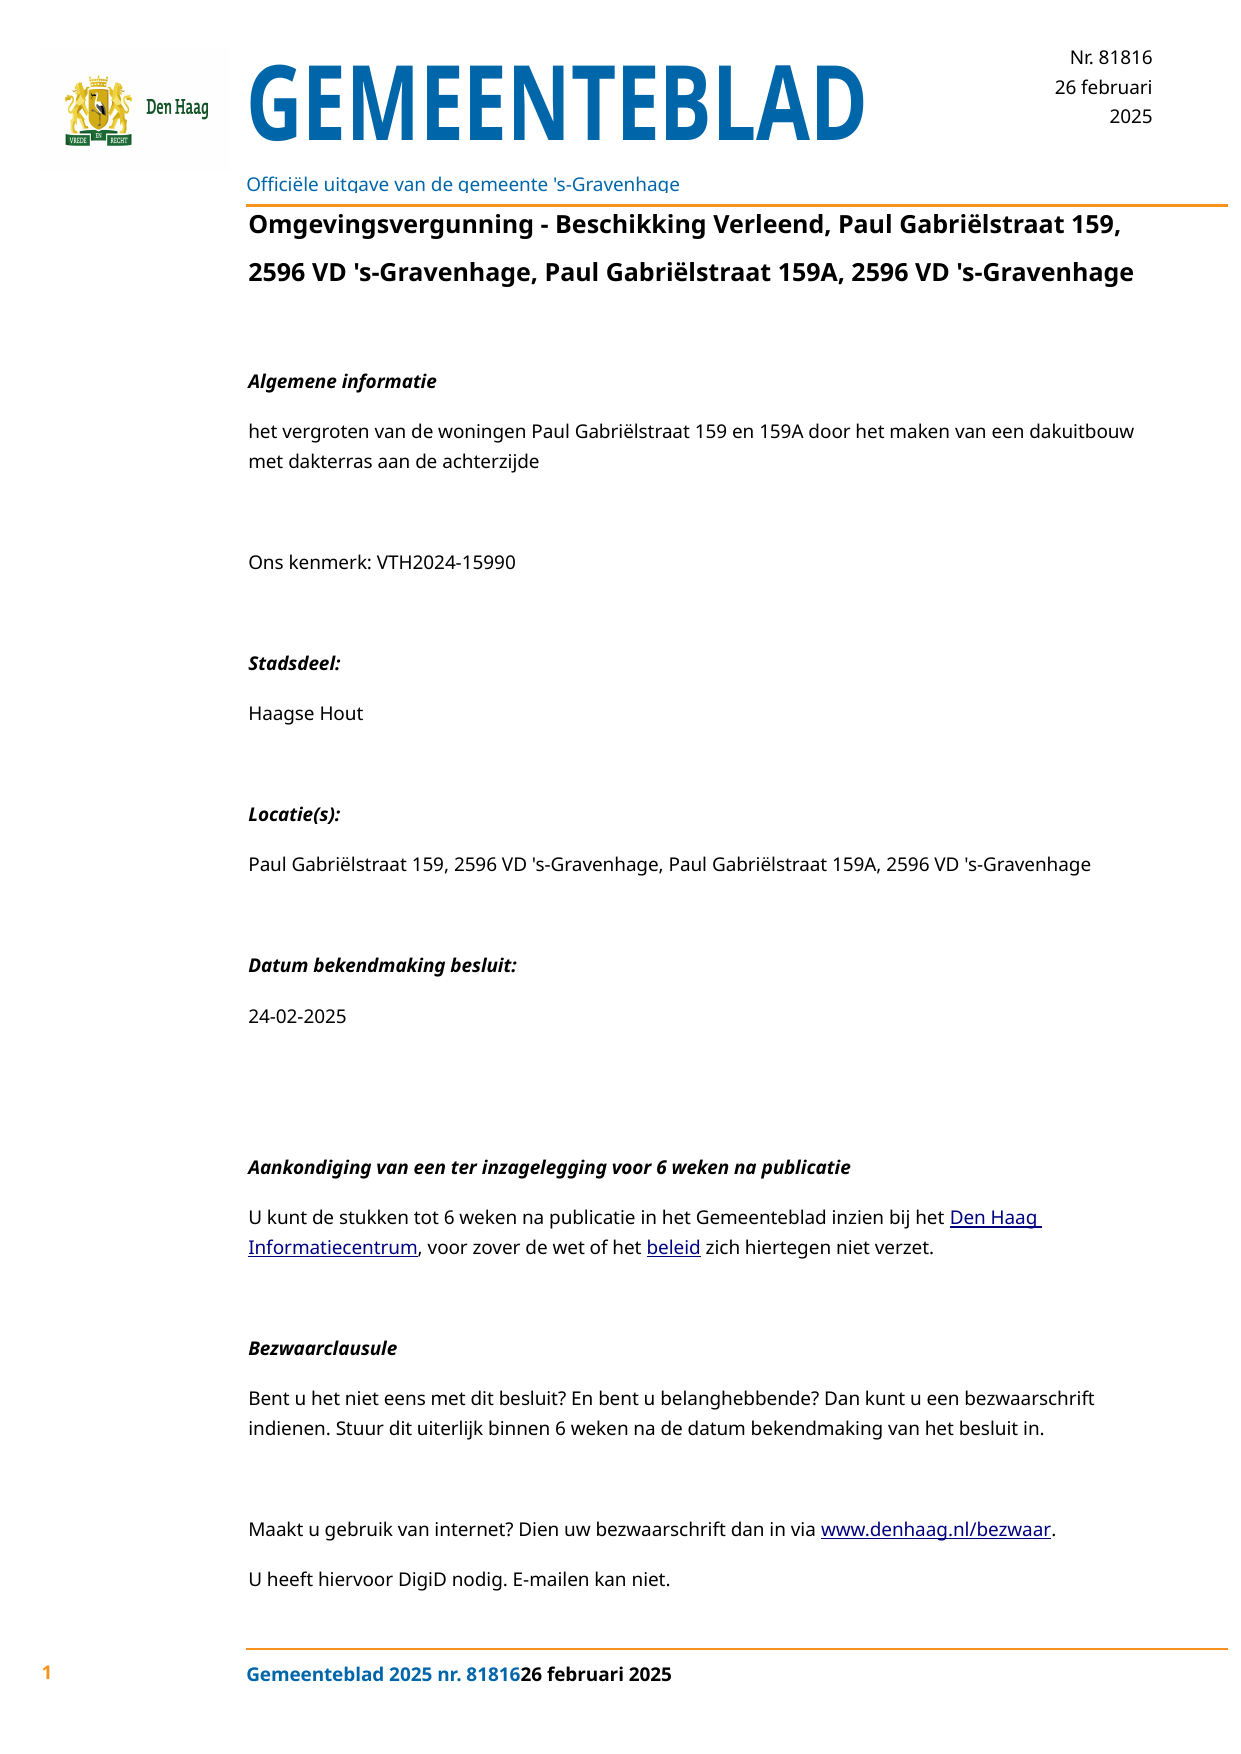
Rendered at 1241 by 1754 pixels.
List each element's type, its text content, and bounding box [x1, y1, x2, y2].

text 24-02-2025 [248, 1003, 1152, 1029]
text Haagse Hout [248, 700, 1152, 726]
picture [41, 47, 231, 172]
text Paul Gabriëlstraat 159, 2596 VD 's-Gravenhage, Paul Gabriëlstraat 159A, 2596 VD 's-Gravenhage [248, 852, 1152, 877]
text Bezwaarclausule [248, 1335, 1152, 1361]
text U heeft hiervoor DigiD nodig. E-mailen kan niet. [248, 1566, 1152, 1592]
text Ons kenmerk: VTH2024-15990 [248, 549, 1152, 575]
text Omgevingsvergunning - Beschikking Verleend, Paul Gabriëlstraat 159, 2596 VD 's-Gravenhage, Paul Gabriëlstraat 159A, 2596 VD 's-Gravenhage [248, 207, 1152, 288]
text Maakt u gebruik van internet? Dien uw bezwaarschrift dan in via www.denhaag.nl/bezwaar. [248, 1516, 1152, 1542]
text Stadsdeel: [248, 650, 1152, 676]
text Bent u het niet eens met dit besluit? En bent u belanghebbende? Dan kunt u een bezwaarschrift indienen. Stuur dit uiterlijk binnen 6 weken na de datum bekendmaking van het besluit in. [248, 1385, 1152, 1441]
text Algemene informatie [248, 368, 1152, 394]
text U kunt de stukken tot 6 weken na publicatie in het Gemeenteblad inzien bij het Den Haag Informatiecentrum, voor zover de wet of het beleid zich hiertegen niet verzet. [248, 1204, 1152, 1260]
text Aankondiging van een ter inzagelegging voor 6 weken na publicatie [248, 1154, 1152, 1180]
text Locatie(s): [248, 801, 1152, 827]
text Datum bekendmaking besluit: [248, 952, 1152, 978]
text het vergroten van de woningen Paul Gabriëlstraat 159 en 159A door het maken van een dakuitbouw met dakterras aan de achterzijde [248, 419, 1152, 474]
